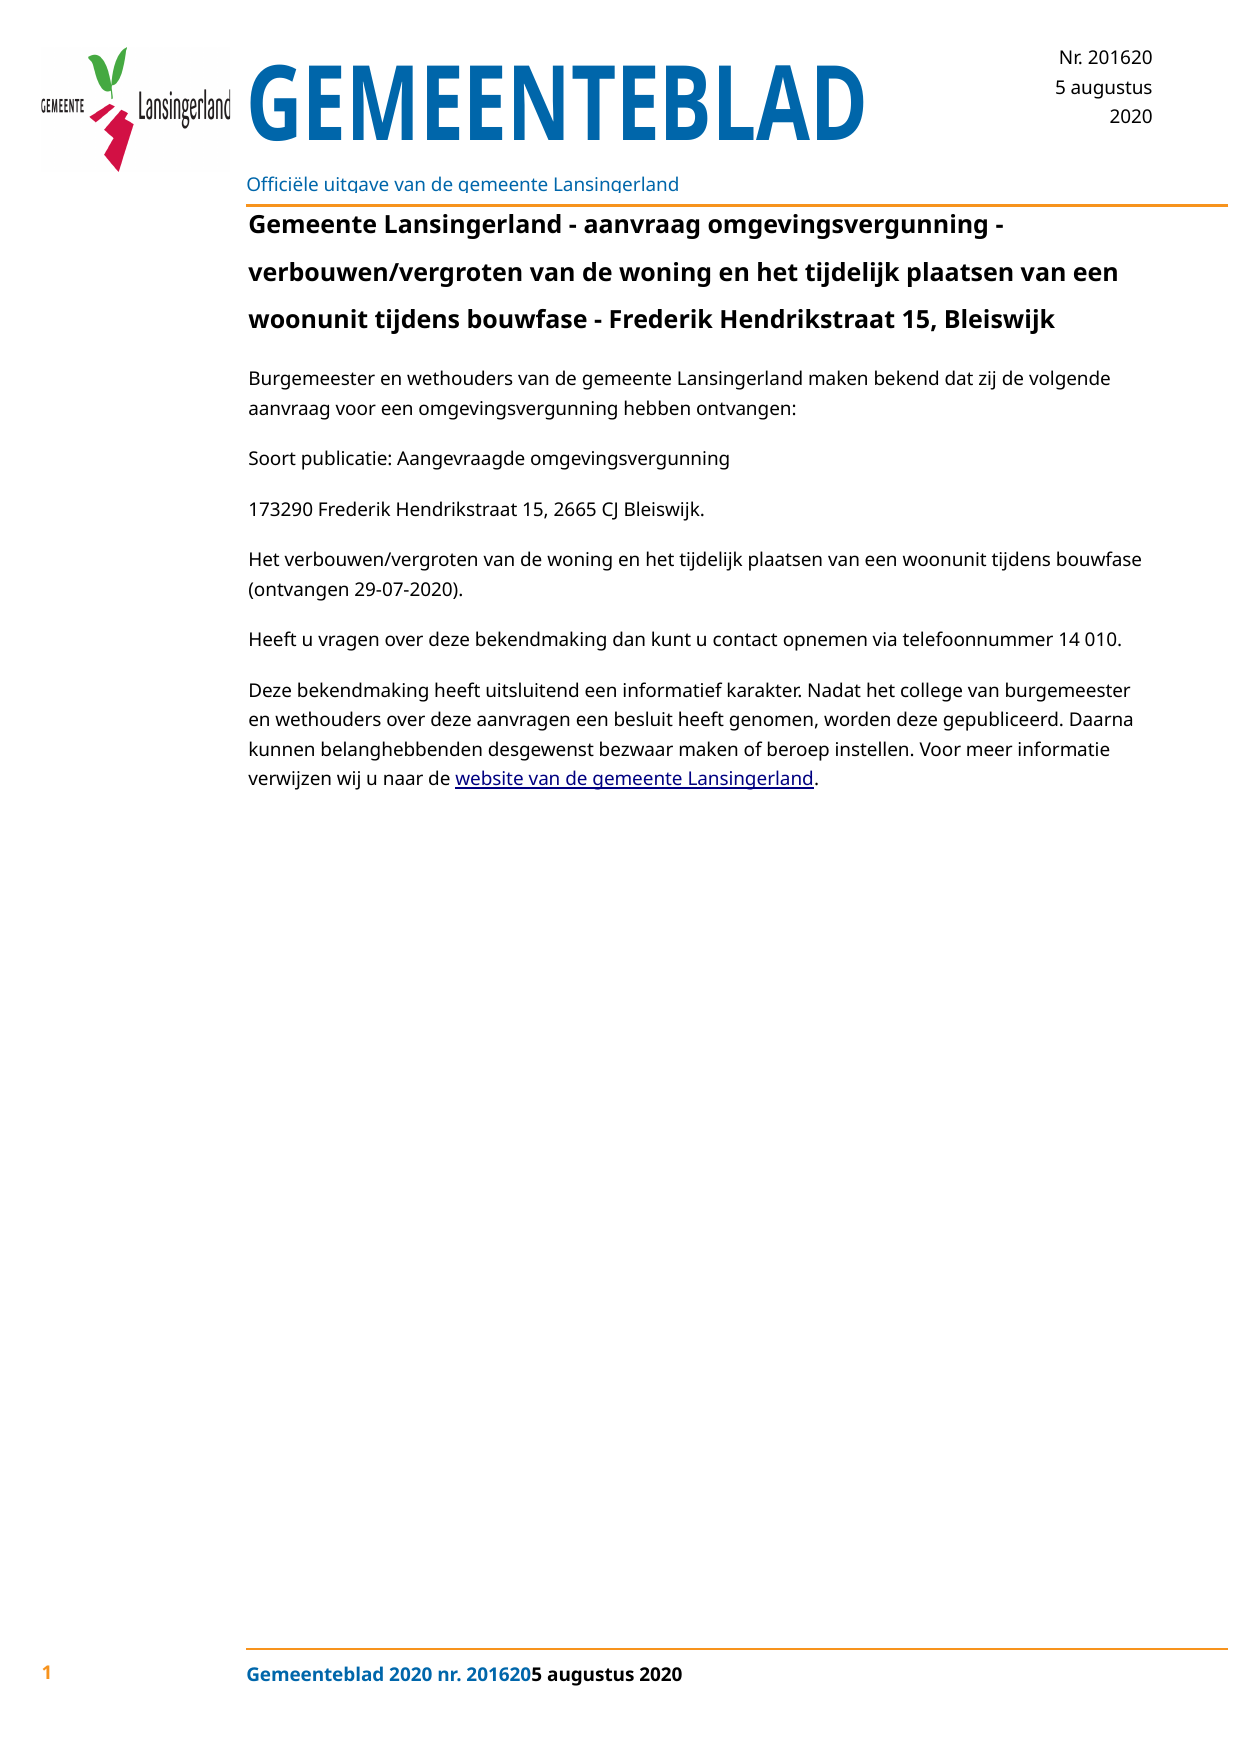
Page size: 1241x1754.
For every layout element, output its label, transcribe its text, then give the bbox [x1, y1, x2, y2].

text Soort publicatie: Aangevraagde omgevingsvergunning [248, 446, 1152, 471]
text Heeft u vragen over deze bekendmaking dan kunt u contact opnemen via telefoonnummer 14 010. [248, 626, 1152, 652]
picture [41, 47, 231, 172]
text Het verbouwen/vergroten van de woning en het tijdelijk plaatsen van een woonunit tijdens bouwfase (ontvangen 29-07-2020). [248, 546, 1152, 602]
text Gemeente Lansingerland - aanvraag omgevingsvergunning - verbouwen/vergroten van de woning en het tijdelijk plaatsen van een woonunit tijdens bouwfase - Frederik Hendrikstraat 15, Bleiswijk [248, 207, 1152, 336]
text Deze bekendmaking heeft uitsluitend een informatief karakter. Nadat het college van burgemeester en wethouders over deze aanvragen een besluit heeft genomen, worden deze gepubliceerd. Daarna kunnen belanghebbenden desgewenst bezwaar maken of beroep instellen. Voor meer informatie verwijzen wij u naar de website van de gemeente Lansingerland. [248, 677, 1152, 791]
text Burgemeester en wethouders van de gemeente Lansingerland maken bekend dat zij de volgende aanvraag voor een omgevingsvergunning hebben ontvangen: [248, 366, 1152, 421]
text 173290 Frederik Hendrikstraat 15, 2665 CJ Bleiswijk. [248, 496, 1152, 522]
